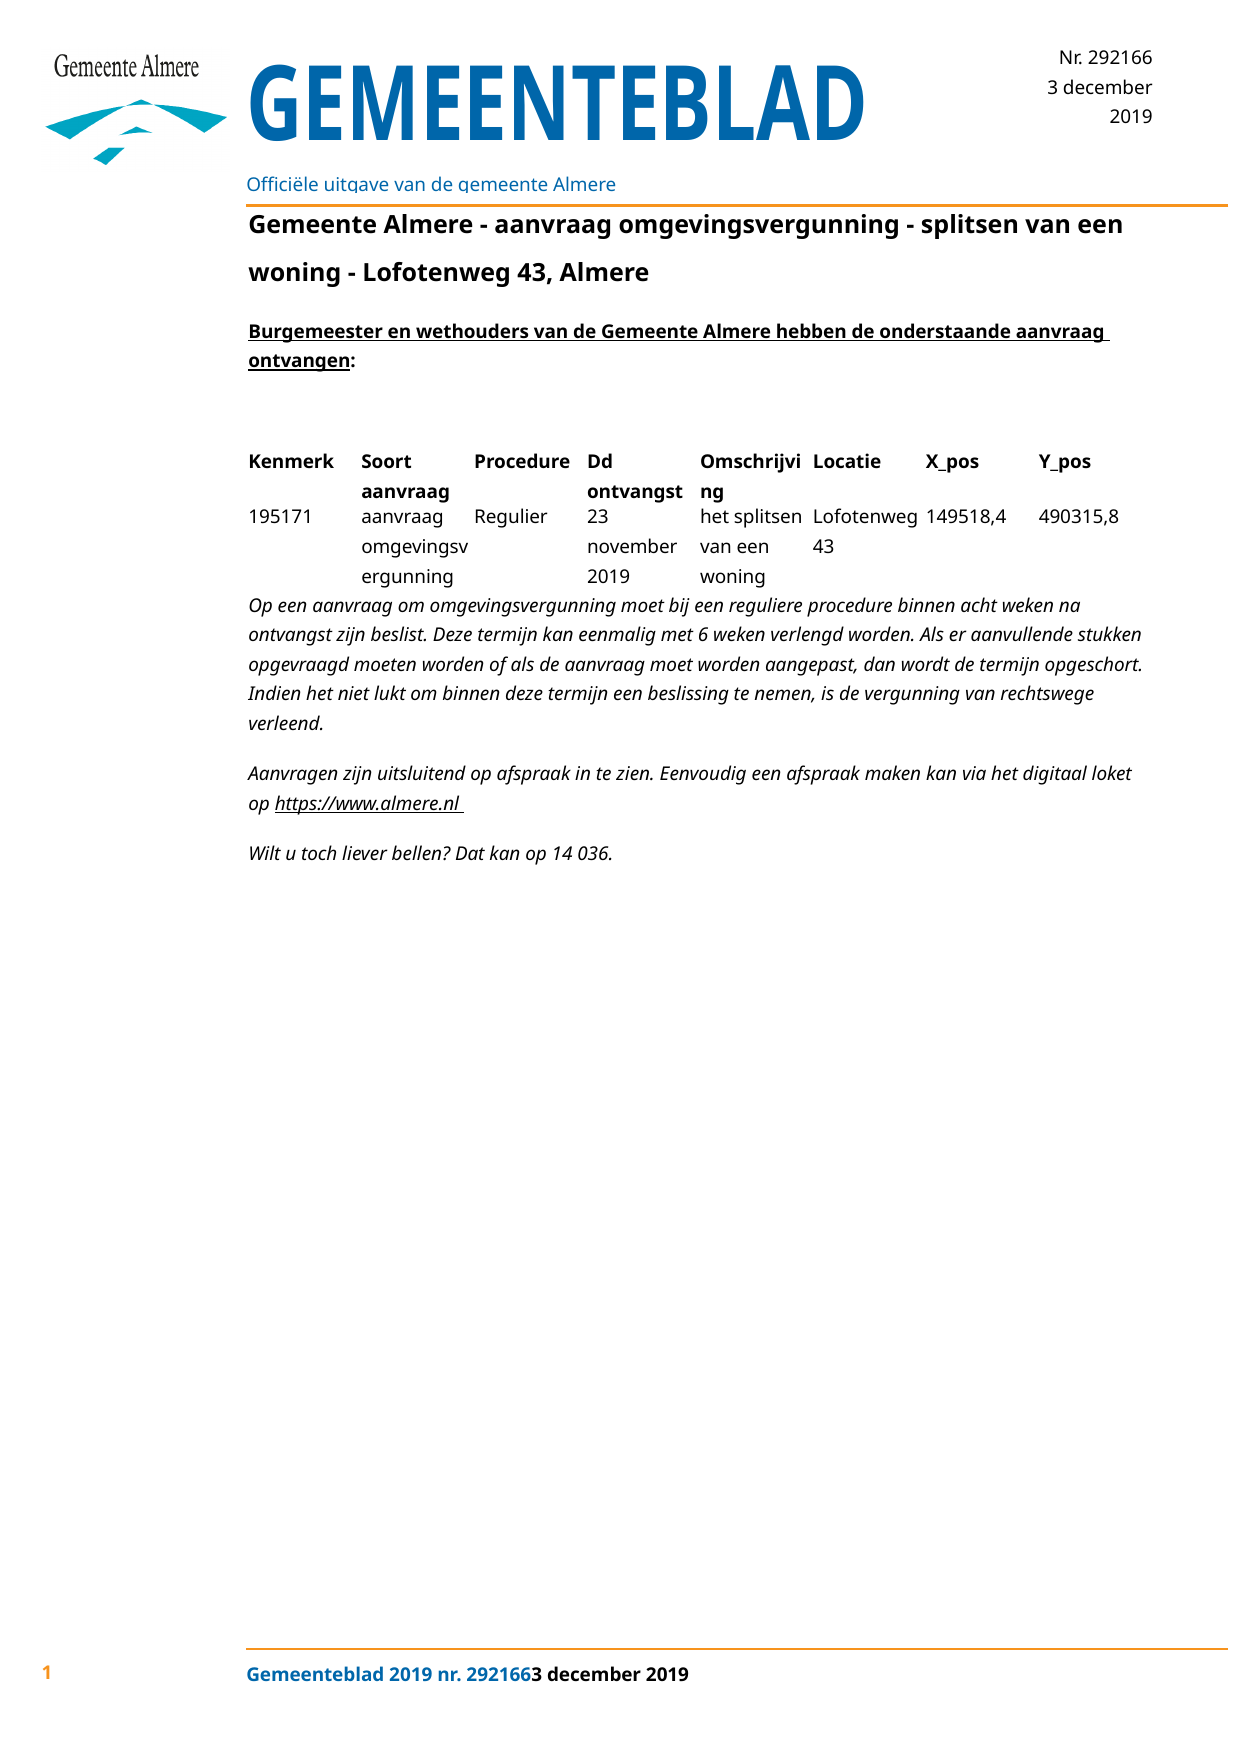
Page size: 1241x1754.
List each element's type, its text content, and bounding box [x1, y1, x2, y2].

table_cell het splitsen van een woning [700, 504, 813, 589]
text Burgemeester en wethouders van de Gemeente Almere hebben de onderstaande aanvraag ontvangen: [248, 318, 1152, 373]
table_header Y_pos [1039, 449, 1152, 504]
picture [41, 47, 231, 172]
text Aanvragen zijn uitsluitend op afspraak in te zien. Eenvoudig een afspraak maken kan via het digitaal loket op https://www.almere.nl [248, 761, 1152, 816]
table_cell Lofotenweg 43 [813, 504, 926, 589]
table_header Soort aanvraag [361, 449, 474, 504]
table_cell 490315,8 [1039, 504, 1152, 589]
table_header X_pos [926, 449, 1038, 504]
text Gemeente Almere - aanvraag omgevingsvergunning - splitsen van een woning - Lofotenweg 43, Almere [248, 207, 1152, 288]
table_cell Regulier [474, 504, 587, 589]
table_cell aanvraag omgevingsvergunning [361, 504, 474, 589]
table_header Locatie [813, 449, 926, 504]
text Op een aanvraag om omgevingsvergunning moet bij een reguliere procedure binnen acht weken na ontvangst zijn beslist. Deze termijn kan eenmalig met 6 weken verlengd worden. Als er aanvullende stukken opgevraagd moeten worden of als de aanvraag moet worden aangepast, dan wordt de termijn opgeschort. Indien het niet lukt om binnen deze termijn een beslissing te nemen, is de vergunning van rechtswege verleend. [248, 592, 1152, 736]
table_cell 195171 [248, 504, 361, 589]
table_cell 23 november 2019 [587, 504, 700, 589]
table_header Procedure [474, 449, 587, 504]
table_header Dd ontvangst [587, 449, 700, 504]
table_cell 149518,4 [926, 504, 1038, 589]
table_header Omschrijving [700, 449, 813, 504]
table_header Kenmerk [248, 449, 361, 504]
text Wilt u toch liever bellen? Dat kan op 14 036. [248, 841, 1152, 866]
